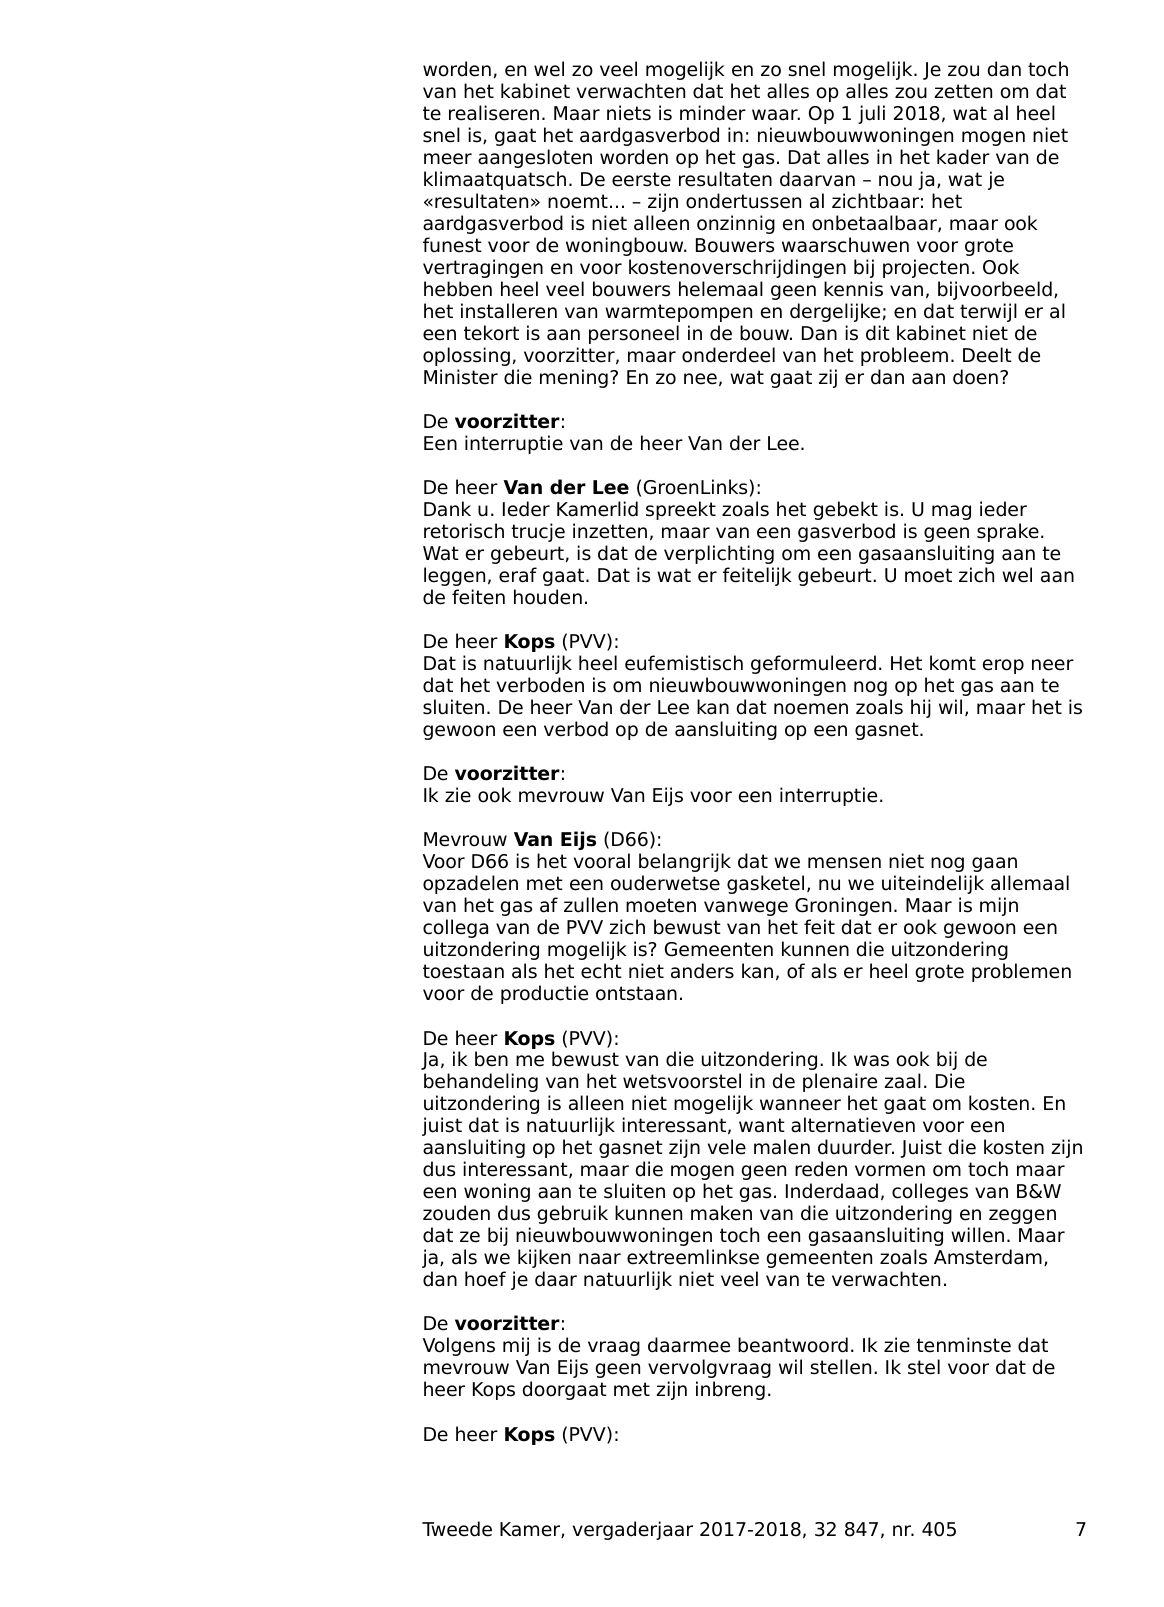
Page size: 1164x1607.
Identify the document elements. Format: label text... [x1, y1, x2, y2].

text De voorzitter: [422, 1313, 1087, 1335]
text De heer Kops (PVV): [422, 631, 1087, 653]
text De heer Van der Lee (GroenLinks): [422, 477, 1087, 499]
text Een interruptie van de heer Van der Lee. [422, 433, 1087, 455]
text Voor D66 is het vooral belangrijk dat we mensen niet nog gaan opzadelen met een ouderwetse gasketel, nu we uiteindelijk allemaal van het gas af zullen moeten vanwege Groningen. Maar is mijn collega van de PVV zich bewust van het feit dat er ook gewoon een uitzondering mogelijk is? Gemeenten kunnen die uitzondering toestaan als het echt niet anders kan, of als er heel grote problemen voor de productie ontstaan. [422, 851, 1087, 1005]
text Dat is natuurlijk heel eufemistisch geformuleerd. Het komt erop neer dat het verboden is om nieuwbouwwoningen nog op het gas aan te sluiten. De heer Van der Lee kan dat noemen zoals hij wil, maar het is gewoon een verbod op de aansluiting op een gasnet. [422, 653, 1087, 741]
text worden, en wel zo veel mogelijk en zo snel mogelijk. Je zou dan toch van het kabinet verwachten dat het alles op alles zou zetten om dat te realiseren. Maar niets is minder waar. Op 1 juli 2018, wat al heel snel is, gaat het aardgasverbod in: nieuwbouwwoningen mogen niet meer aangesloten worden op het gas. Dat alles in het kader van de klimaatquatsch. De eerste resultaten daarvan – nou ja, wat je «resultaten» noemt... – zijn ondertussen al zichtbaar: het aardgasverbod is niet alleen onzinnig en onbetaalbaar, maar ook funest voor de woningbouw. Bouwers waarschuwen voor grote vertragingen en voor kostenoverschrijdingen bij projecten. Ook hebben heel veel bouwers helemaal geen kennis van, bijvoorbeeld, het installeren van warmtepompen en dergelijke; en dat terwijl er al een tekort is aan personeel in de bouw. Dan is dit kabinet niet de oplossing, voorzitter, maar onderdeel van het probleem. Deelt de Minister die mening? En zo nee, wat gaat zij er dan aan doen? [422, 59, 1087, 389]
text De heer Kops (PVV): [422, 1423, 1087, 1445]
text Ja, ik ben me bewust van die uitzondering. Ik was ook bij de behandeling van het wetsvoorstel in de plenaire zaal. Die uitzondering is alleen niet mogelijk wanneer het gaat om kosten. En juist dat is natuurlijk interessant, want alternatieven voor een aansluiting op het gasnet zijn vele malen duurder. Juist die kosten zijn dus interessant, maar die mogen geen reden vormen om toch maar een woning aan te sluiten op het gas. Inderdaad, colleges van B&W zouden dus gebruik kunnen maken van die uitzondering en zeggen dat ze bij nieuwbouwwoningen toch een gasaansluiting willen. Maar ja, als we kijken naar extreemlinkse gemeenten zoals Amsterdam, dan hoef je daar natuurlijk niet veel van te verwachten. [422, 1049, 1087, 1291]
text Mevrouw Van Eijs (D66): [422, 829, 1087, 851]
text De voorzitter: [422, 763, 1087, 785]
text Dank u. Ieder Kamerlid spreekt zoals het gebekt is. U mag ieder retorisch trucje inzetten, maar van een gasverbod is geen sprake. Wat er gebeurt, is dat de verplichting om een gasaansluiting aan te leggen, eraf gaat. Dat is wat er feitelijk gebeurt. U moet zich wel aan de feiten houden. [422, 499, 1087, 609]
text Ik zie ook mevrouw Van Eijs voor een interruptie. [422, 785, 1087, 807]
text Volgens mij is de vraag daarmee beantwoord. Ik zie tenminste dat mevrouw Van Eijs geen vervolgvraag wil stellen. Ik stel voor dat de heer Kops doorgaat met zijn inbreng. [422, 1335, 1087, 1401]
text De heer Kops (PVV): [422, 1027, 1087, 1049]
text De voorzitter: [422, 411, 1087, 433]
